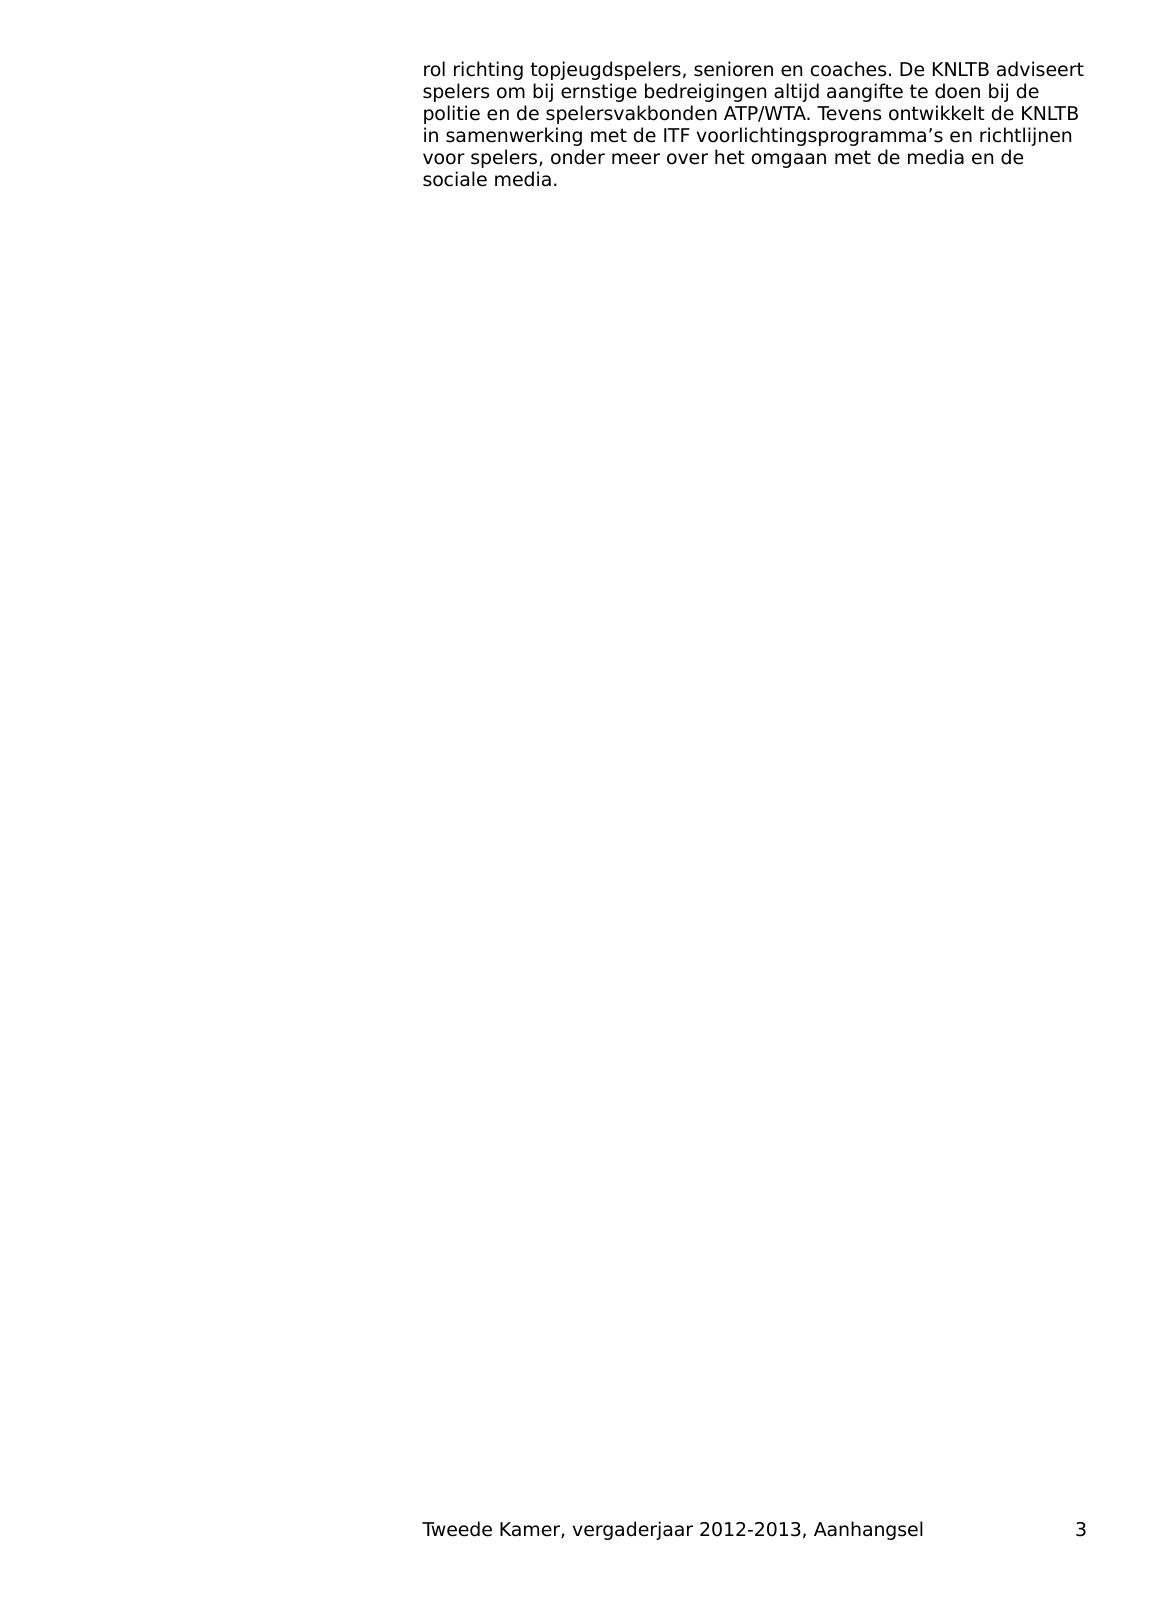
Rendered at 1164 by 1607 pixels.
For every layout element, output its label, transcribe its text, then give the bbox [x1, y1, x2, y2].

text rol richting topjeugdspelers, senioren en coaches. De KNLTB adviseert spelers om bij ernstige bedreigingen altijd aangifte te doen bij de politie en de spelersvakbonden ATP/WTA. Tevens ontwikkelt de KNLTB in samenwerking met de ITF voorlichtingsprogramma’s en richtlijnen voor spelers, onder meer over het omgaan met de media en de sociale media. [422, 59, 1087, 191]
